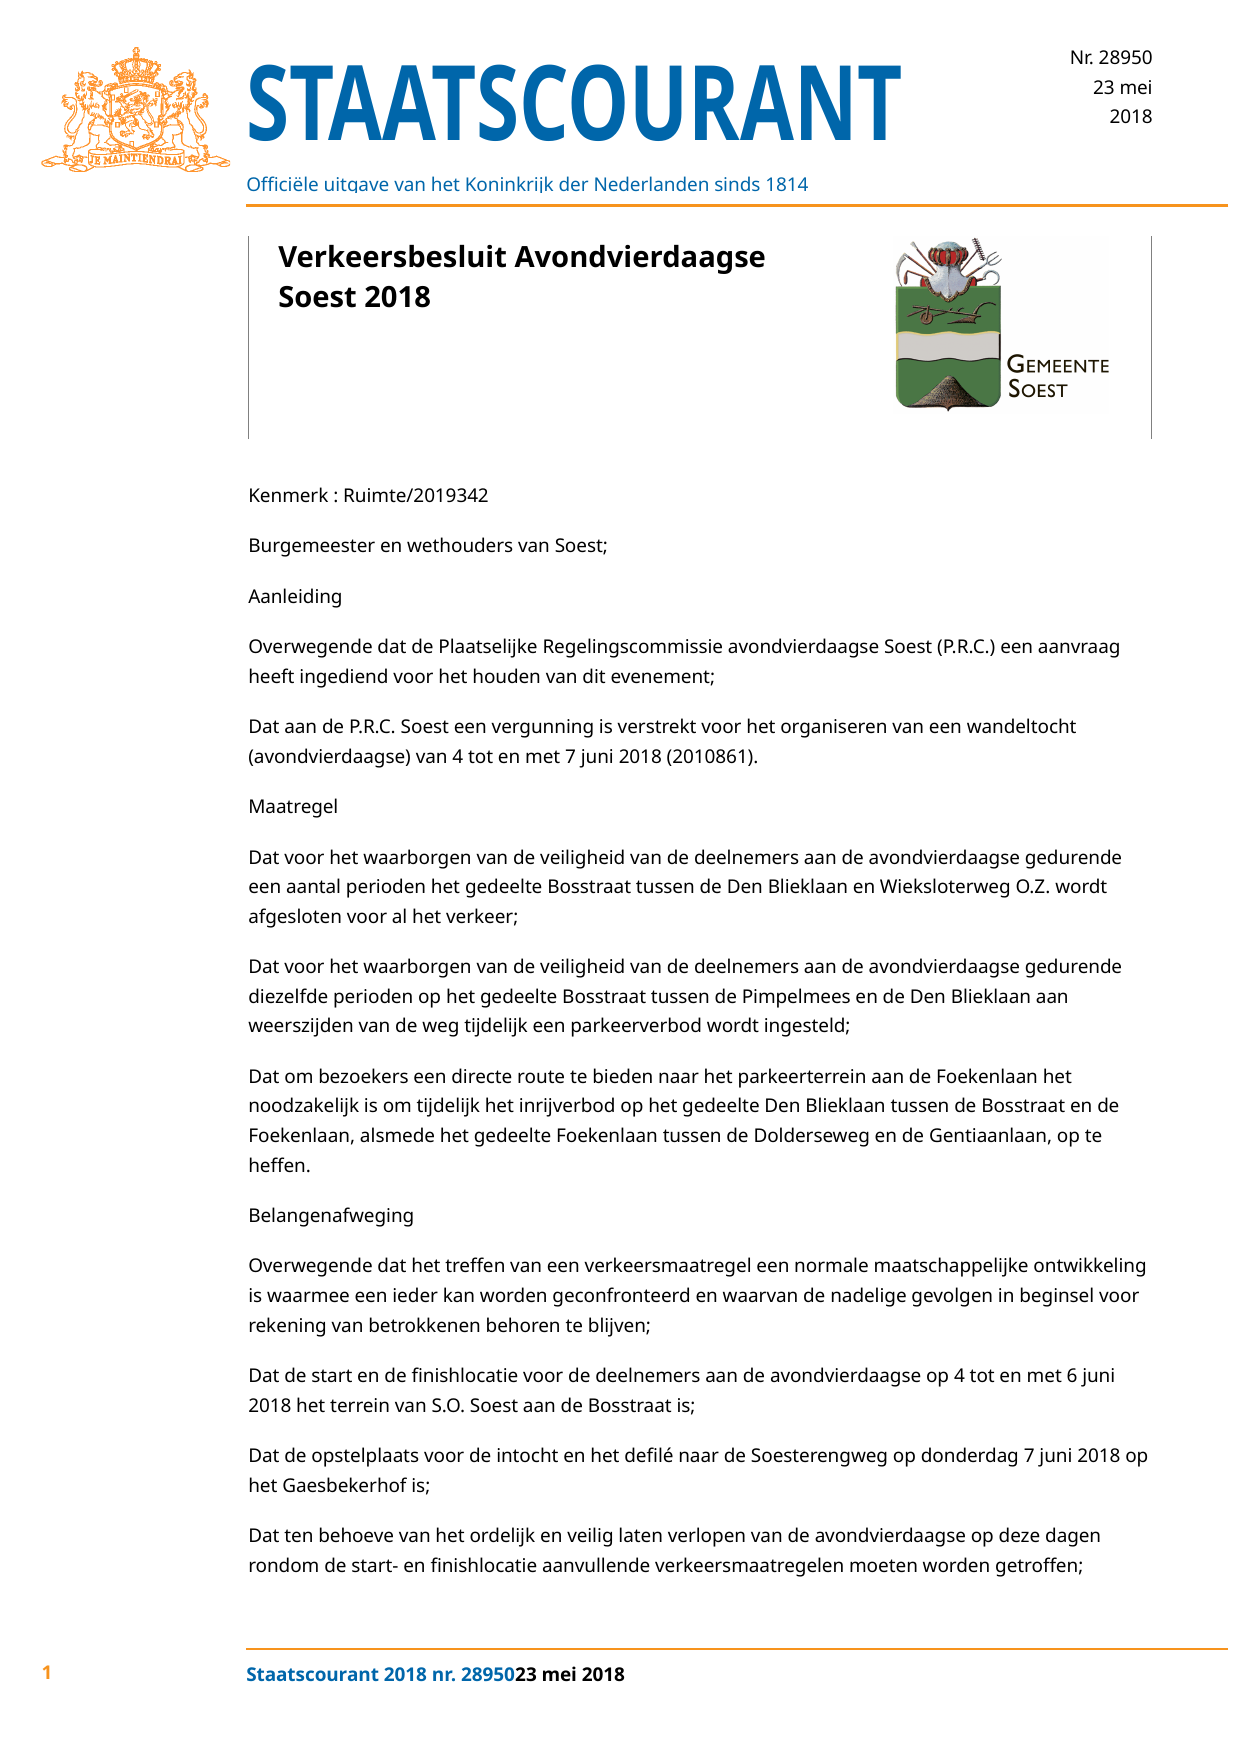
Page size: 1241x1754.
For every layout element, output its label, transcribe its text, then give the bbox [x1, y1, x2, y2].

text Overwegende dat de Plaatselijke Regelingscommissie avondvierdaagse Soest (P.R.C.) een aanvraag heeft ingediend voor het houden van dit evenement; [248, 633, 1152, 689]
text Maatregel [248, 793, 1152, 819]
text Aanleiding [248, 583, 1152, 609]
text Kenmerk : Ruimte/2019342 [248, 482, 1152, 508]
text Dat aan de P.R.C. Soest een vergunning is verstrekt voor het organiseren van een wandeltocht (avondvierdaagse) van 4 tot en met 7 juni 2018 (2010861). [248, 713, 1152, 769]
text Dat ten behoeve van het ordelijk en veilig laten verlopen van de avondvierdaagse op deze dagen rondom de start- en finishlocatie aanvullende verkeersmaatregelen moeten worden getroffen; [248, 1522, 1152, 1578]
text Dat voor het waarborgen van de veiligheid van de deelnemers aan de avondvierdaagse gedurende een aantal perioden het gedeelte Bosstraat tussen de Den Blieklaan en Wieksloterweg O.Z. wordt afgesloten voor al het verkeer; [248, 844, 1152, 929]
text Overwegende dat het treffen van een verkeersmaatregel een normale maatschappelijke ontwikkeling is waarmee een ieder kan worden geconfronteerd en waarvan de nadelige gevolgen in beginsel voor rekening van betrokkenen behoren te blijven; [248, 1253, 1152, 1338]
picture [892, 236, 1109, 414]
text Dat de start en de finishlocatie voor de deelnemers aan de avondvierdaagse op 4 tot en met 6 juni 2018 het terrein van S.O. Soest aan de Bosstraat is; [248, 1362, 1152, 1418]
text Belangenafweging [248, 1202, 1152, 1228]
text Dat de opstelplaats voor de intocht en het defilé naar de Soesterengweg op donderdag 7 juni 2018 op het Gaesbekerhof is; [248, 1442, 1152, 1498]
text Burgemeester en wethouders van Soest; [248, 533, 1152, 558]
table_header [1109, 236, 1151, 413]
table_header [850, 236, 892, 413]
picture [41, 47, 231, 172]
table_header Verkeersbesluit Avondvierdaagse Soest 2018 [249, 236, 850, 439]
text Dat voor het waarborgen van de veiligheid van de deelnemers aan de avondvierdaagse gedurende diezelfde perioden op het gedeelte Bosstraat tussen de Pimpelmees en de Den Blieklaan aan weerszijden van de weg tijdelijk een parkeerverbod wordt ingesteld; [248, 953, 1152, 1038]
table_header [850, 414, 1151, 439]
text Dat om bezoekers een directe route te bieden naar het parkeerterrein aan de Foekenlaan het noodzakelijk is om tijdelijk het inrijverbod op het gedeelte Den Blieklaan tussen de Bosstraat en de Foekenlaan, alsmede het gedeelte Foekenlaan tussen de Dolderseweg en de Gentiaanlaan, op te heffen. [248, 1063, 1152, 1178]
